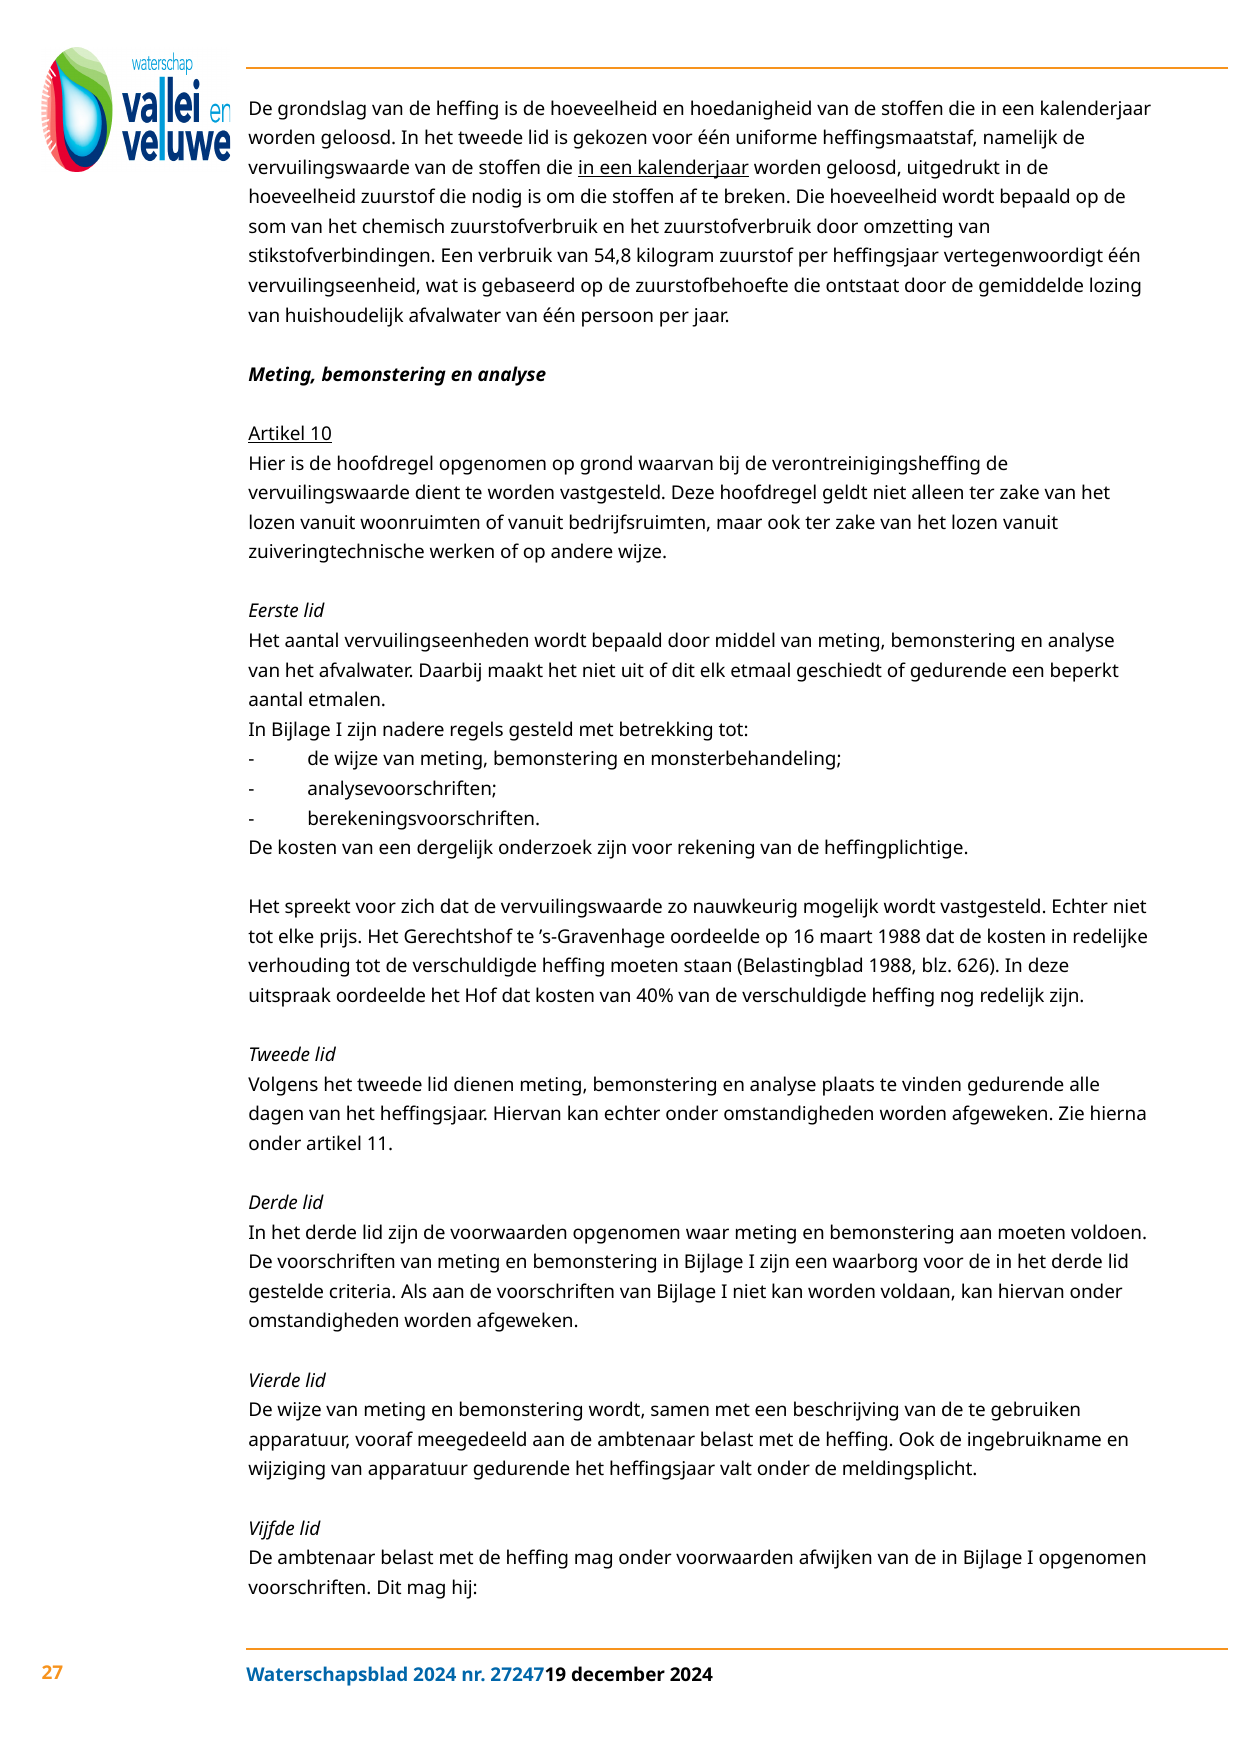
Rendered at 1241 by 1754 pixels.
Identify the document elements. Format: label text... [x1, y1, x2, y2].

text Eerste lid [248, 598, 1152, 623]
text In het derde lid zijn de voorwaarden opgenomen waar meting en bemonstering aan moeten voldoen. De voorschriften van meting en bemonstering in Bijlage I zijn een waarborg voor de in het derde lid gestelde criteria. Als aan de voorschriften van Bijlage I niet kan worden voldaan, kan hiervan onder omstandigheden worden afgeweken. [248, 1219, 1152, 1333]
text De kosten van een dergelijk onderzoek zijn voor rekening van de heffingplichtige. [248, 834, 1152, 860]
text Meting, bemonstering en analyse [248, 361, 1152, 387]
text Het aantal vervuilingseenheden wordt bepaald door middel van meting, bemonstering en analyse van het afvalwater. Daarbij maakt het niet uit of dit elk etmaal geschiedt of gedurende een beperkt aantal etmalen. [248, 627, 1152, 712]
text Tweede lid [248, 1041, 1152, 1067]
text Artikel 10 [248, 420, 1152, 446]
text Derde lid [248, 1189, 1152, 1215]
text Vierde lid [248, 1367, 1152, 1393]
text De ambtenaar belast met de heffing mag onder voorwaarden afwijken van de in Bijlage I opgenomen voorschriften. Dit mag hij: [248, 1544, 1152, 1600]
list berekeningsvoorschriften. [248, 805, 1152, 831]
text Vijfde lid [248, 1515, 1152, 1541]
list analysevoorschriften; [248, 775, 1152, 801]
picture [41, 47, 231, 172]
text Het spreekt voor zich dat de vervuilingswaarde zo nauwkeurig mogelijk wordt vastgesteld. Echter niet tot elke prijs. Het Gerechtshof te ’s-Gravenhage oordeelde op 16 maart 1988 dat de kosten in redelijke verhouding tot de verschuldigde heffing moeten staan (Belastingblad 1988, blz. 626). In deze uitspraak oordeelde het Hof dat kosten van 40% van de verschuldigde heffing nog redelijk zijn. [248, 893, 1152, 1008]
text Hier is de hoofdregel opgenomen op grond waarvan bij de verontreinigingsheffing de vervuilingswaarde dient te worden vastgesteld. Deze hoofdregel geldt niet alleen ter zake van het lozen vanuit woonruimten of vanuit bedrijfsruimten, maar ook ter zake van het lozen vanuit zuiveringtechnische werken of op andere wijze. [248, 450, 1152, 564]
text De wijze van meting en bemonstering wordt, samen met een beschrijving van de te gebruiken apparatuur, vooraf meegedeeld aan de ambtenaar belast met de heffing. Ook de ingebruikname en wijziging van apparatuur gedurende het heffingsjaar valt onder de meldingsplicht. [248, 1396, 1152, 1481]
text In Bijlage I zijn nadere regels gesteld met betrekking tot: [248, 716, 1152, 742]
text Volgens het tweede lid dienen meting, bemonstering en analyse plaats te vinden gedurende alle dagen van het heffingsjaar. Hiervan kan echter onder omstandigheden worden afgeweken. Zie hierna onder artikel 11. [248, 1071, 1152, 1156]
text De grondslag van de heffing is de hoeveelheid en hoedanigheid van de stoffen die in een kalenderjaar worden geloosd. In het tweede lid is gekozen voor één uniforme heffingsmaatstaf, namelijk de vervuilingswaarde van de stoffen die in een kalenderjaar worden geloosd, uitgedrukt in de hoeveelheid zuurstof die nodig is om die stoffen af te breken. Die hoeveelheid wordt bepaald op de som van het chemisch zuurstofverbruik en het zuurstofverbruik door omzetting van stikstofverbindingen. Een verbruik van 54,8 kilogram zuurstof per heffingsjaar vertegenwoordigt één vervuilingseenheid, wat is gebaseerd op de zuurstofbehoefte die ontstaat door de gemiddelde lozing van huishoudelijk afvalwater van één persoon per jaar. [248, 95, 1152, 328]
list de wijze van meting, bemonstering en monsterbehandeling; [248, 746, 1152, 771]
